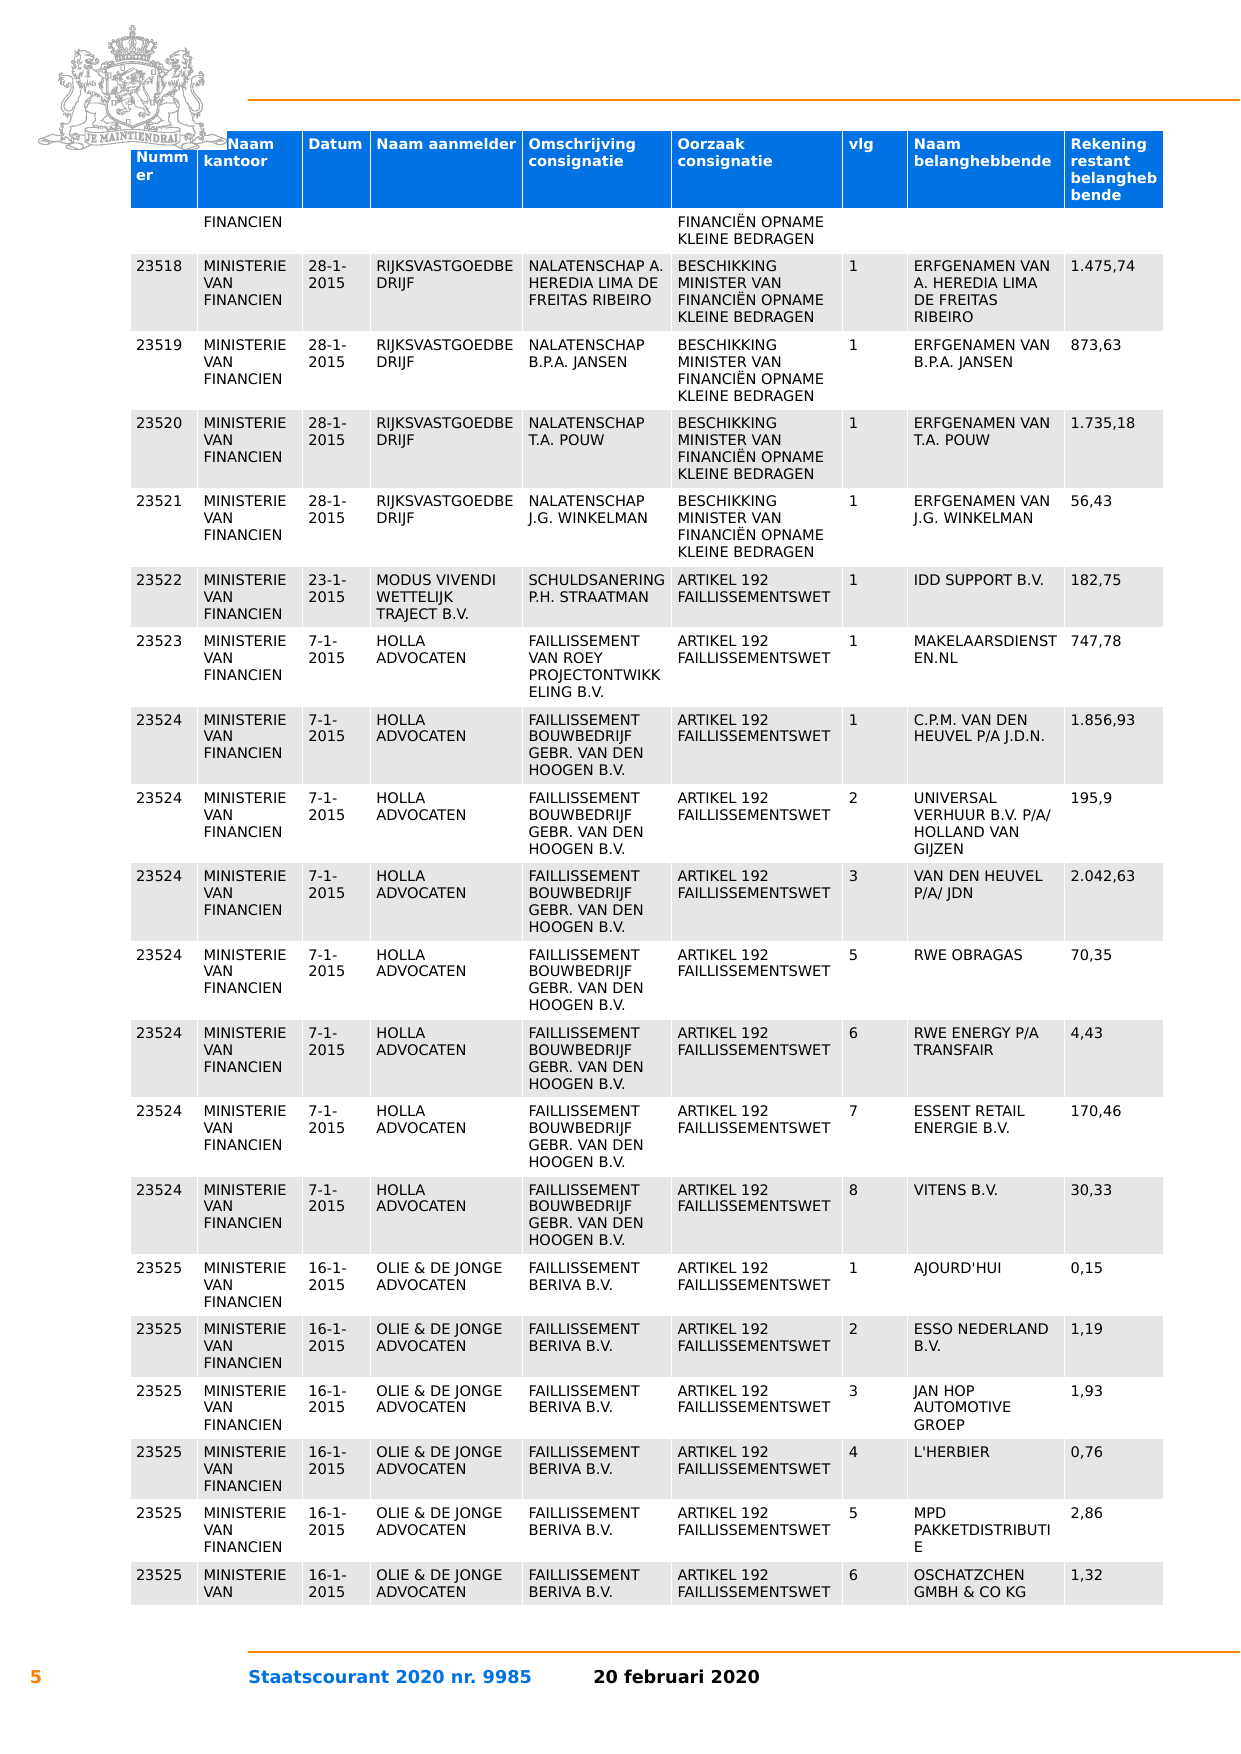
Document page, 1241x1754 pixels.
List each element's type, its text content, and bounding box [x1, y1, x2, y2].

table_cell [131, 209, 197, 253]
table_cell 8 [843, 1177, 907, 1254]
table_cell UNIVERSAL VERHUUR B.V. P/A/ HOLLAND VAN GIJZEN [908, 785, 1064, 862]
table_cell 1.475,74 [1065, 254, 1163, 331]
table_cell 1.735,18 [1065, 410, 1163, 488]
table_cell ERFGENAMEN VAN A. HEREDIA LIMA DE FREITAS RIBEIRO [908, 254, 1064, 331]
picture [38, 25, 227, 150]
table_cell 23521 [131, 489, 197, 566]
table_cell FAILLISSEMENT BERIVA B.V. [523, 1562, 671, 1605]
table_cell 7-1-2015 [303, 785, 370, 862]
table_cell 28-1-2015 [303, 254, 370, 331]
table_cell 28-1-2015 [303, 332, 370, 409]
table_cell [908, 209, 1064, 253]
table_cell MINISTERIE VAN FINANCIEN [198, 1378, 302, 1438]
table_cell 1,93 [1065, 1378, 1163, 1438]
table_cell 23525 [131, 1378, 197, 1438]
table_cell FINANCIËN OPNAME KLEINE BEDRAGEN [672, 209, 842, 253]
table_cell MINISTERIE VAN FINANCIEN [198, 863, 302, 941]
table_cell L'HERBIER [908, 1439, 1064, 1499]
table_cell 16-1-2015 [303, 1439, 370, 1499]
table_cell 7-1-2015 [303, 707, 370, 784]
table_cell HOLLA ADVOCATEN [371, 863, 522, 941]
table_cell FAILLISSEMENT BOUWBEDRIJF GEBR. VAN DEN HOOGEN B.V. [523, 1020, 671, 1097]
table_cell BESCHIKKING MINISTER VAN FINANCIËN OPNAME KLEINE BEDRAGEN [672, 332, 842, 409]
table_cell 3 [843, 1378, 907, 1438]
table_cell [843, 209, 907, 253]
table_cell 873,63 [1065, 332, 1163, 409]
table_cell ESSO NEDERLAND B.V. [908, 1316, 1064, 1377]
table_cell ARTIKEL 192 FAILLISSEMENTSWET [672, 628, 842, 706]
table_cell BESCHIKKING MINISTER VAN FINANCIËN OPNAME KLEINE BEDRAGEN [672, 489, 842, 566]
table_cell NALATENSCHAP B.P.A. JANSEN [523, 332, 671, 409]
table_cell ARTIKEL 192 FAILLISSEMENTSWET [672, 1562, 842, 1605]
table_cell 1,32 [1065, 1562, 1163, 1605]
table_cell 23524 [131, 1098, 197, 1176]
table_cell RIJKSVASTGOEDBEDRIJF [371, 489, 522, 566]
table_cell [371, 209, 522, 253]
table_cell MAKELAARSDIENSTEN.NL [908, 628, 1064, 706]
table_cell MODUS VIVENDI WETTELIJK TRAJECT B.V. [371, 567, 522, 627]
table_cell BESCHIKKING MINISTER VAN FINANCIËN OPNAME KLEINE BEDRAGEN [672, 254, 842, 331]
table_cell 747,78 [1065, 628, 1163, 706]
table_cell ARTIKEL 192 FAILLISSEMENTSWET [672, 1316, 842, 1377]
table_cell 7-1-2015 [303, 942, 370, 1019]
table_cell RIJKSVASTGOEDBEDRIJF [371, 332, 522, 409]
table_cell 5 [843, 1500, 907, 1561]
table_cell RIJKSVASTGOEDBEDRIJF [371, 254, 522, 331]
table_cell OSCHATZCHEN GMBH & CO KG [908, 1562, 1064, 1605]
table_cell HOLLA ADVOCATEN [371, 1177, 522, 1254]
table_cell 7-1-2015 [303, 863, 370, 941]
table_cell 23525 [131, 1316, 197, 1377]
table_cell MPD PAKKETDISTRIBUTIE [908, 1500, 1064, 1561]
table_cell C.P.M. VAN DEN HEUVEL P/A J.D.N. [908, 707, 1064, 784]
table_cell 6 [843, 1562, 907, 1605]
table_cell ARTIKEL 192 FAILLISSEMENTSWET [672, 785, 842, 862]
table_cell 2,86 [1065, 1500, 1163, 1561]
table_cell HOLLA ADVOCATEN [371, 1020, 522, 1097]
table_cell 1 [843, 628, 907, 706]
table_cell 7-1-2015 [303, 628, 370, 706]
table_header Datum [303, 131, 370, 208]
table_cell MINISTERIE VAN FINANCIEN [198, 1500, 302, 1561]
table_cell 7-1-2015 [303, 1177, 370, 1254]
table_cell ARTIKEL 192 FAILLISSEMENTSWET [672, 1177, 842, 1254]
table_cell 16-1-2015 [303, 1255, 370, 1315]
table_cell 0,76 [1065, 1439, 1163, 1499]
table_cell FAILLISSEMENT BERIVA B.V. [523, 1439, 671, 1499]
table_cell MINISTERIE VAN FINANCIEN [198, 707, 302, 784]
table_cell [303, 209, 370, 253]
table_cell MINISTERIE VAN [198, 1562, 302, 1605]
table_cell 6 [843, 1020, 907, 1097]
table_cell FAILLISSEMENT BERIVA B.V. [523, 1378, 671, 1438]
table_cell ERFGENAMEN VAN T.A. POUW [908, 410, 1064, 488]
table_cell OLIE & DE JONGE ADVOCATEN [371, 1378, 522, 1438]
table_cell FAILLISSEMENT BERIVA B.V. [523, 1316, 671, 1377]
table_cell FAILLISSEMENT BERIVA B.V. [523, 1255, 671, 1315]
table_cell 16-1-2015 [303, 1500, 370, 1561]
table_cell MINISTERIE VAN FINANCIEN [198, 254, 302, 331]
table_cell 23-1-2015 [303, 567, 370, 627]
table_cell MINISTERIE VAN FINANCIEN [198, 489, 302, 566]
table_cell ARTIKEL 192 FAILLISSEMENTSWET [672, 1020, 842, 1097]
table_cell 70,35 [1065, 942, 1163, 1019]
table_cell ARTIKEL 192 FAILLISSEMENTSWET [672, 942, 842, 1019]
table_cell ARTIKEL 192 FAILLISSEMENTSWET [672, 1378, 842, 1438]
table_header Naam kantoor [198, 131, 302, 208]
table_cell ARTIKEL 192 FAILLISSEMENTSWET [672, 1098, 842, 1176]
table_cell 30,33 [1065, 1177, 1163, 1254]
table_cell 16-1-2015 [303, 1378, 370, 1438]
table_cell OLIE & DE JONGE ADVOCATEN [371, 1500, 522, 1561]
table_cell FINANCIEN [198, 209, 302, 253]
table_cell MINISTERIE VAN FINANCIEN [198, 628, 302, 706]
table_cell 23524 [131, 707, 197, 784]
table_cell HOLLA ADVOCATEN [371, 942, 522, 1019]
table_cell 0,15 [1065, 1255, 1163, 1315]
table_cell 7 [843, 1098, 907, 1176]
table_cell MINISTERIE VAN FINANCIEN [198, 1316, 302, 1377]
table_header Naam belanghebbende [908, 131, 1064, 208]
table_cell 2.042,63 [1065, 863, 1163, 941]
table_cell 28-1-2015 [303, 410, 370, 488]
table_cell 23518 [131, 254, 197, 331]
table_cell OLIE & DE JONGE ADVOCATEN [371, 1562, 522, 1605]
table_header Omschrijving consignatie [523, 131, 671, 208]
table_cell FAILLISSEMENT BERIVA B.V. [523, 1500, 671, 1561]
table_cell FAILLISSEMENT BOUWBEDRIJF GEBR. VAN DEN HOOGEN B.V. [523, 707, 671, 784]
table_cell 1 [843, 410, 907, 488]
table_cell FAILLISSEMENT BOUWBEDRIJF GEBR. VAN DEN HOOGEN B.V. [523, 863, 671, 941]
table_cell NALATENSCHAP T.A. POUW [523, 410, 671, 488]
table_cell ARTIKEL 192 FAILLISSEMENTSWET [672, 863, 842, 941]
table_cell MINISTERIE VAN FINANCIEN [198, 1020, 302, 1097]
table_cell ARTIKEL 192 FAILLISSEMENTSWET [672, 1439, 842, 1499]
table_cell HOLLA ADVOCATEN [371, 628, 522, 706]
table_cell MINISTERIE VAN FINANCIEN [198, 332, 302, 409]
table_cell OLIE & DE JONGE ADVOCATEN [371, 1255, 522, 1315]
table_cell MINISTERIE VAN FINANCIEN [198, 1255, 302, 1315]
table_cell 23519 [131, 332, 197, 409]
table_cell 23524 [131, 942, 197, 1019]
table_cell HOLLA ADVOCATEN [371, 785, 522, 862]
table_cell FAILLISSEMENT VAN ROEY PROJECTONTWIKKELING B.V. [523, 628, 671, 706]
table_cell BESCHIKKING MINISTER VAN FINANCIËN OPNAME KLEINE BEDRAGEN [672, 410, 842, 488]
table_cell 23524 [131, 863, 197, 941]
table_cell 1 [843, 489, 907, 566]
table_cell 1,19 [1065, 1316, 1163, 1377]
table_cell 56,43 [1065, 489, 1163, 566]
table_cell 1 [843, 254, 907, 331]
table_cell 4 [843, 1439, 907, 1499]
table_cell [1065, 209, 1163, 253]
table_cell ERFGENAMEN VAN J.G. WINKELMAN [908, 489, 1064, 566]
table_cell 170,46 [1065, 1098, 1163, 1176]
table_header Nummer [131, 150, 197, 208]
table_cell 7-1-2015 [303, 1020, 370, 1097]
table_cell 16-1-2015 [303, 1316, 370, 1377]
table_cell 1 [843, 1255, 907, 1315]
table_cell ARTIKEL 192 FAILLISSEMENTSWET [672, 1255, 842, 1315]
table_cell FAILLISSEMENT BOUWBEDRIJF GEBR. VAN DEN HOOGEN B.V. [523, 1098, 671, 1176]
table_cell 23522 [131, 567, 197, 627]
table_cell 1 [843, 567, 907, 627]
table_cell 182,75 [1065, 567, 1163, 627]
table_cell MINISTERIE VAN FINANCIEN [198, 942, 302, 1019]
table_cell 23524 [131, 785, 197, 862]
table_header Rekening restant belanghebbende [1065, 131, 1163, 208]
table_cell ARTIKEL 192 FAILLISSEMENTSWET [672, 567, 842, 627]
table_cell RWE OBRAGAS [908, 942, 1064, 1019]
table_cell JAN HOP AUTOMOTIVE GROEP [908, 1378, 1064, 1438]
table_cell MINISTERIE VAN FINANCIEN [198, 785, 302, 862]
table_cell MINISTERIE VAN FINANCIEN [198, 1098, 302, 1176]
table_cell 5 [843, 942, 907, 1019]
table_cell 2 [843, 785, 907, 862]
table_cell 1 [843, 707, 907, 784]
table_cell 23520 [131, 410, 197, 488]
table_cell MINISTERIE VAN FINANCIEN [198, 567, 302, 627]
table_header Oorzaak consignatie [672, 131, 842, 208]
table_header vlg [843, 131, 907, 208]
table_cell ERFGENAMEN VAN B.P.A. JANSEN [908, 332, 1064, 409]
table_cell 1.856,93 [1065, 707, 1163, 784]
table_cell OLIE & DE JONGE ADVOCATEN [371, 1439, 522, 1499]
table_cell 23524 [131, 1020, 197, 1097]
table_cell VITENS B.V. [908, 1177, 1064, 1254]
table_cell MINISTERIE VAN FINANCIEN [198, 1439, 302, 1499]
table_cell RWE ENERGY P/A TRANSFAIR [908, 1020, 1064, 1097]
table_cell 28-1-2015 [303, 489, 370, 566]
table_cell HOLLA ADVOCATEN [371, 1098, 522, 1176]
table_cell 2 [843, 1316, 907, 1377]
table_cell FAILLISSEMENT BOUWBEDRIJF GEBR. VAN DEN HOOGEN B.V. [523, 785, 671, 862]
table_cell 7-1-2015 [303, 1098, 370, 1176]
table_cell [523, 209, 671, 253]
table_cell MINISTERIE VAN FINANCIEN [198, 410, 302, 488]
table_cell ESSENT RETAIL ENERGIE B.V. [908, 1098, 1064, 1176]
table_cell 16-1-2015 [303, 1562, 370, 1605]
table_cell 23525 [131, 1255, 197, 1315]
table_cell AJOURD'HUI [908, 1255, 1064, 1315]
table_cell 195,9 [1065, 785, 1163, 862]
table_cell 23525 [131, 1562, 197, 1605]
table_cell FAILLISSEMENT BOUWBEDRIJF GEBR. VAN DEN HOOGEN B.V. [523, 1177, 671, 1254]
table_cell 23525 [131, 1439, 197, 1499]
table_cell 1 [843, 332, 907, 409]
table_cell FAILLISSEMENT BOUWBEDRIJF GEBR. VAN DEN HOOGEN B.V. [523, 942, 671, 1019]
table_cell IDD SUPPORT B.V. [908, 567, 1064, 627]
table_cell ARTIKEL 192 FAILLISSEMENTSWET [672, 1500, 842, 1561]
table_header Naam aanmelder [371, 131, 522, 208]
table_cell 23523 [131, 628, 197, 706]
table_cell OLIE & DE JONGE ADVOCATEN [371, 1316, 522, 1377]
table_cell HOLLA ADVOCATEN [371, 707, 522, 784]
table_cell MINISTERIE VAN FINANCIEN [198, 1177, 302, 1254]
table_cell SCHULDSANERING P.H. STRAATMAN [523, 567, 671, 627]
table_cell ARTIKEL 192 FAILLISSEMENTSWET [672, 707, 842, 784]
table_cell 4,43 [1065, 1020, 1163, 1097]
table_cell 23524 [131, 1177, 197, 1254]
table_cell NALATENSCHAP A. HEREDIA LIMA DE FREITAS RIBEIRO [523, 254, 671, 331]
table_cell 23525 [131, 1500, 197, 1561]
table_cell RIJKSVASTGOEDBEDRIJF [371, 410, 522, 488]
table_cell 3 [843, 863, 907, 941]
table_cell NALATENSCHAP J.G. WINKELMAN [523, 489, 671, 566]
table_cell VAN DEN HEUVEL P/A/ JDN [908, 863, 1064, 941]
